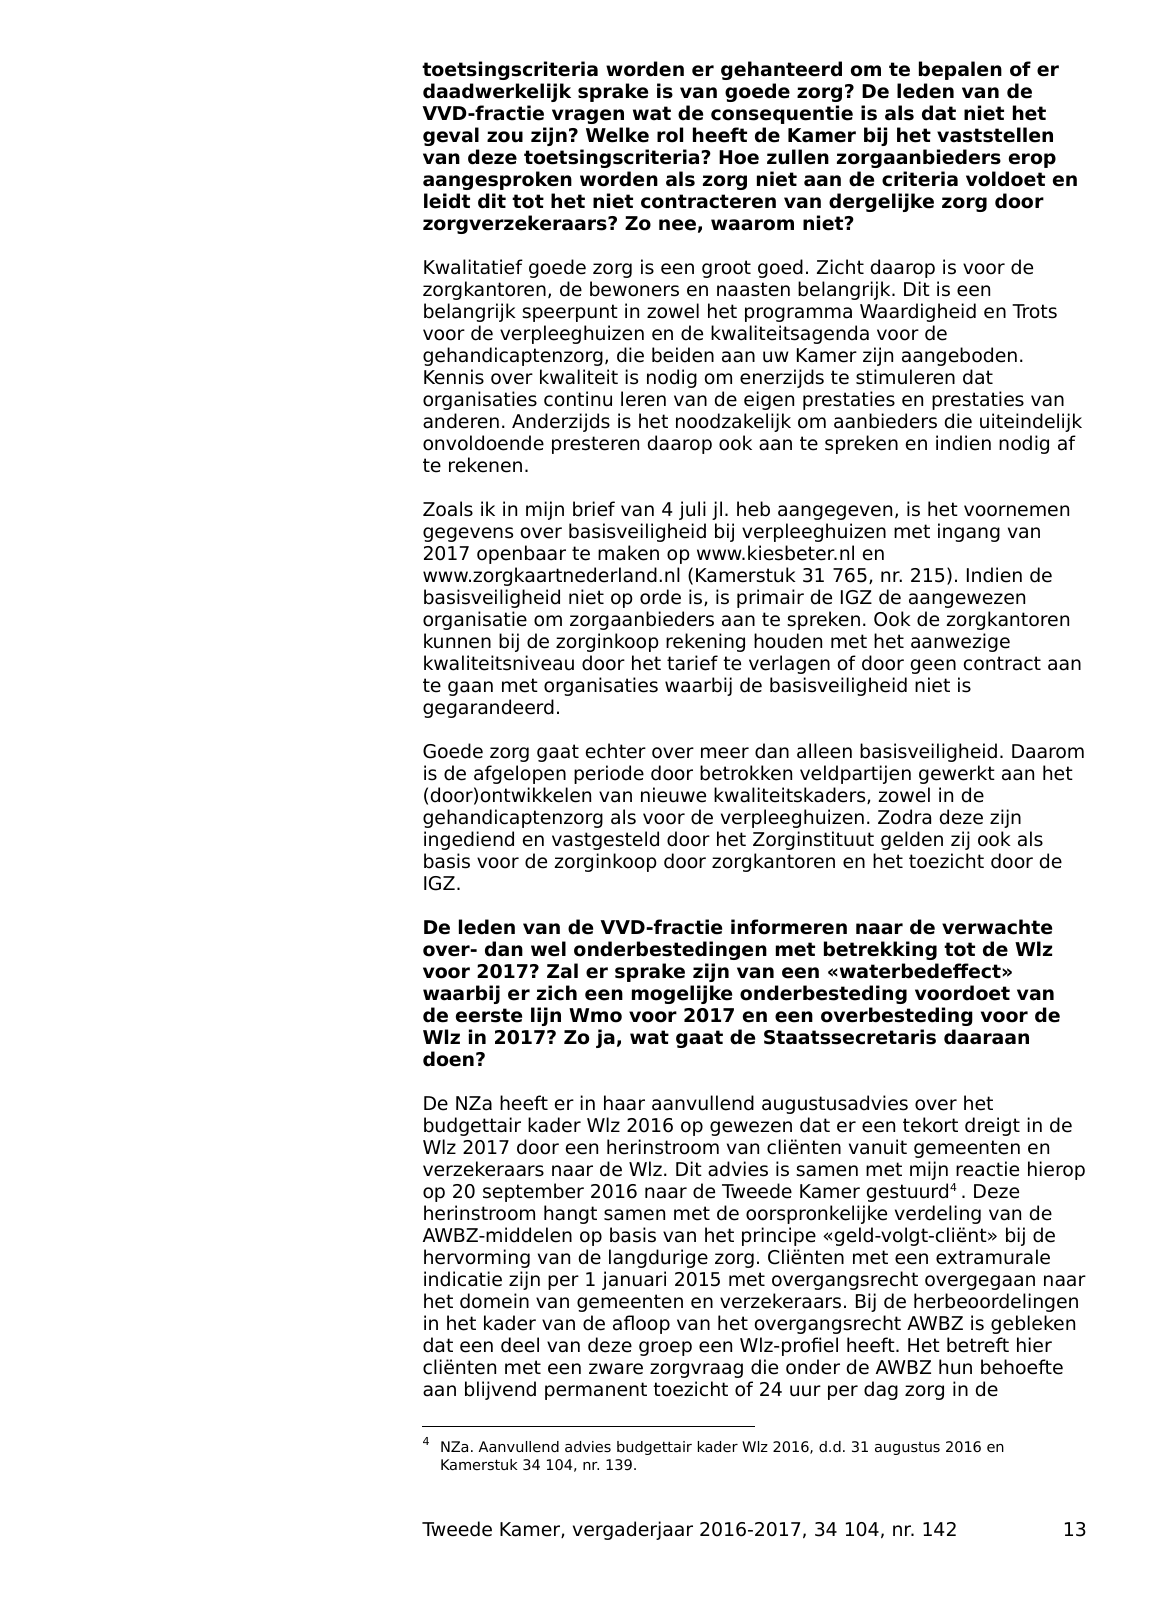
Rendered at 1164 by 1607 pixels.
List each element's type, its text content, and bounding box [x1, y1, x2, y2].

text Zoals ik in mijn brief van 4 juli jl. heb aangegeven, is het voornemen gegevens over basisveiligheid bij verpleeghuizen met ingang van 2017 openbaar te maken op www.kiesbeter.nl en www.zorgkaartnederland.nl (Kamerstuk 31 765, nr. 215). Indien de basisveiligheid niet op orde is, is primair de IGZ de aangewezen organisatie om zorgaanbieders aan te spreken. Ook de zorgkantoren kunnen bij de zorginkoop rekening houden met het aanwezige kwaliteitsniveau door het tarief te verlagen of door geen contract aan te gaan met organisaties waarbij de basisveiligheid niet is gegarandeerd. [422, 499, 1087, 719]
text Kennis over kwaliteit is nodig om enerzijds te stimuleren dat organisaties continu leren van de eigen prestaties en prestaties van anderen. Anderzijds is het noodzakelijk om aanbieders die uiteindelijk onvoldoende presteren daarop ook aan te spreken en indien nodig af te rekenen. [422, 367, 1087, 477]
text De NZa heeft er in haar aanvullend augustusadvies over het budgettair kader Wlz 2016 op gewezen dat er een tekort dreigt in de Wlz 2017 door een herinstroom van cliënten vanuit gemeenten en verzekeraars naar de Wlz. Dit advies is samen met mijn reactie hierop op 20 september 2016 naar de Tweede Kamer gestuurd. Deze herinstroom hangt samen met de oorspronkelijke verdeling van de AWBZ-middelen op basis van het principe «geld-volgt-cliënt» bij de hervorming van de langdurige zorg. Cliënten met een extramurale indicatie zijn per 1 januari 2015 met overgangsrecht overgegaan naar het domein van gemeenten en verzekeraars. Bij de herbeoordelingen in het kader van de afloop van het overgangsrecht AWBZ is gebleken dat een deel van deze groep een Wlz-profiel heeft. Het betreft hier cliënten met een zware zorgvraag die onder de AWBZ hun behoefte aan blijvend permanent toezicht of 24 uur per dag zorg in de [422, 1093, 1087, 1401]
text Kwalitatief goede zorg is een groot goed. Zicht daarop is voor de zorgkantoren, de bewoners en naasten belangrijk. Dit is een belangrijk speerpunt in zowel het programma Waardigheid en Trots voor de verpleeghuizen en de kwaliteitsagenda voor de gehandicaptenzorg, die beiden aan uw Kamer zijn aangeboden. [422, 257, 1087, 367]
text Goede zorg gaat echter over meer dan alleen basisveiligheid. Daarom is de afgelopen periode door betrokken veldpartijen gewerkt aan het (door)ontwikkelen van nieuwe kwaliteitskaders, zowel in de gehandicaptenzorg als voor de verpleeghuizen. Zodra deze zijn ingediend en vastgesteld door het Zorginstituut gelden zij ook als basis voor de zorginkoop door zorgkantoren en het toezicht door de IGZ. [422, 741, 1087, 895]
text De leden van de VVD-fractie informeren naar de verwachte over- dan wel onderbestedingen met betrekking tot de Wlz voor 2017? Zal er sprake zijn van een «waterbedeffect» waarbij er zich een mogelijke onderbesteding voordoet van de eerste lijn Wmo voor 2017 en een overbesteding voor de Wlz in 2017? Zo ja, wat gaat de Staatssecretaris daaraan doen? [422, 917, 1087, 1071]
text NZa. Aanvullend advies budgettair kader Wlz 2016, d.d. 31 augustus 2016 en Kamerstuk 34 104, nr. 139. [422, 1435, 1087, 1474]
text toetsingscriteria worden er gehanteerd om te bepalen of er daadwerkelijk sprake is van goede zorg? De leden van de VVD-fractie vragen wat de consequentie is als dat niet het geval zou zijn? Welke rol heeft de Kamer bij het vaststellen van deze toetsingscriteria? Hoe zullen zorgaanbieders erop aangesproken worden als zorg niet aan de criteria voldoet en leidt dit tot het niet contracteren van dergelijke zorg door zorgverzekeraars? Zo nee, waarom niet? [422, 59, 1087, 235]
